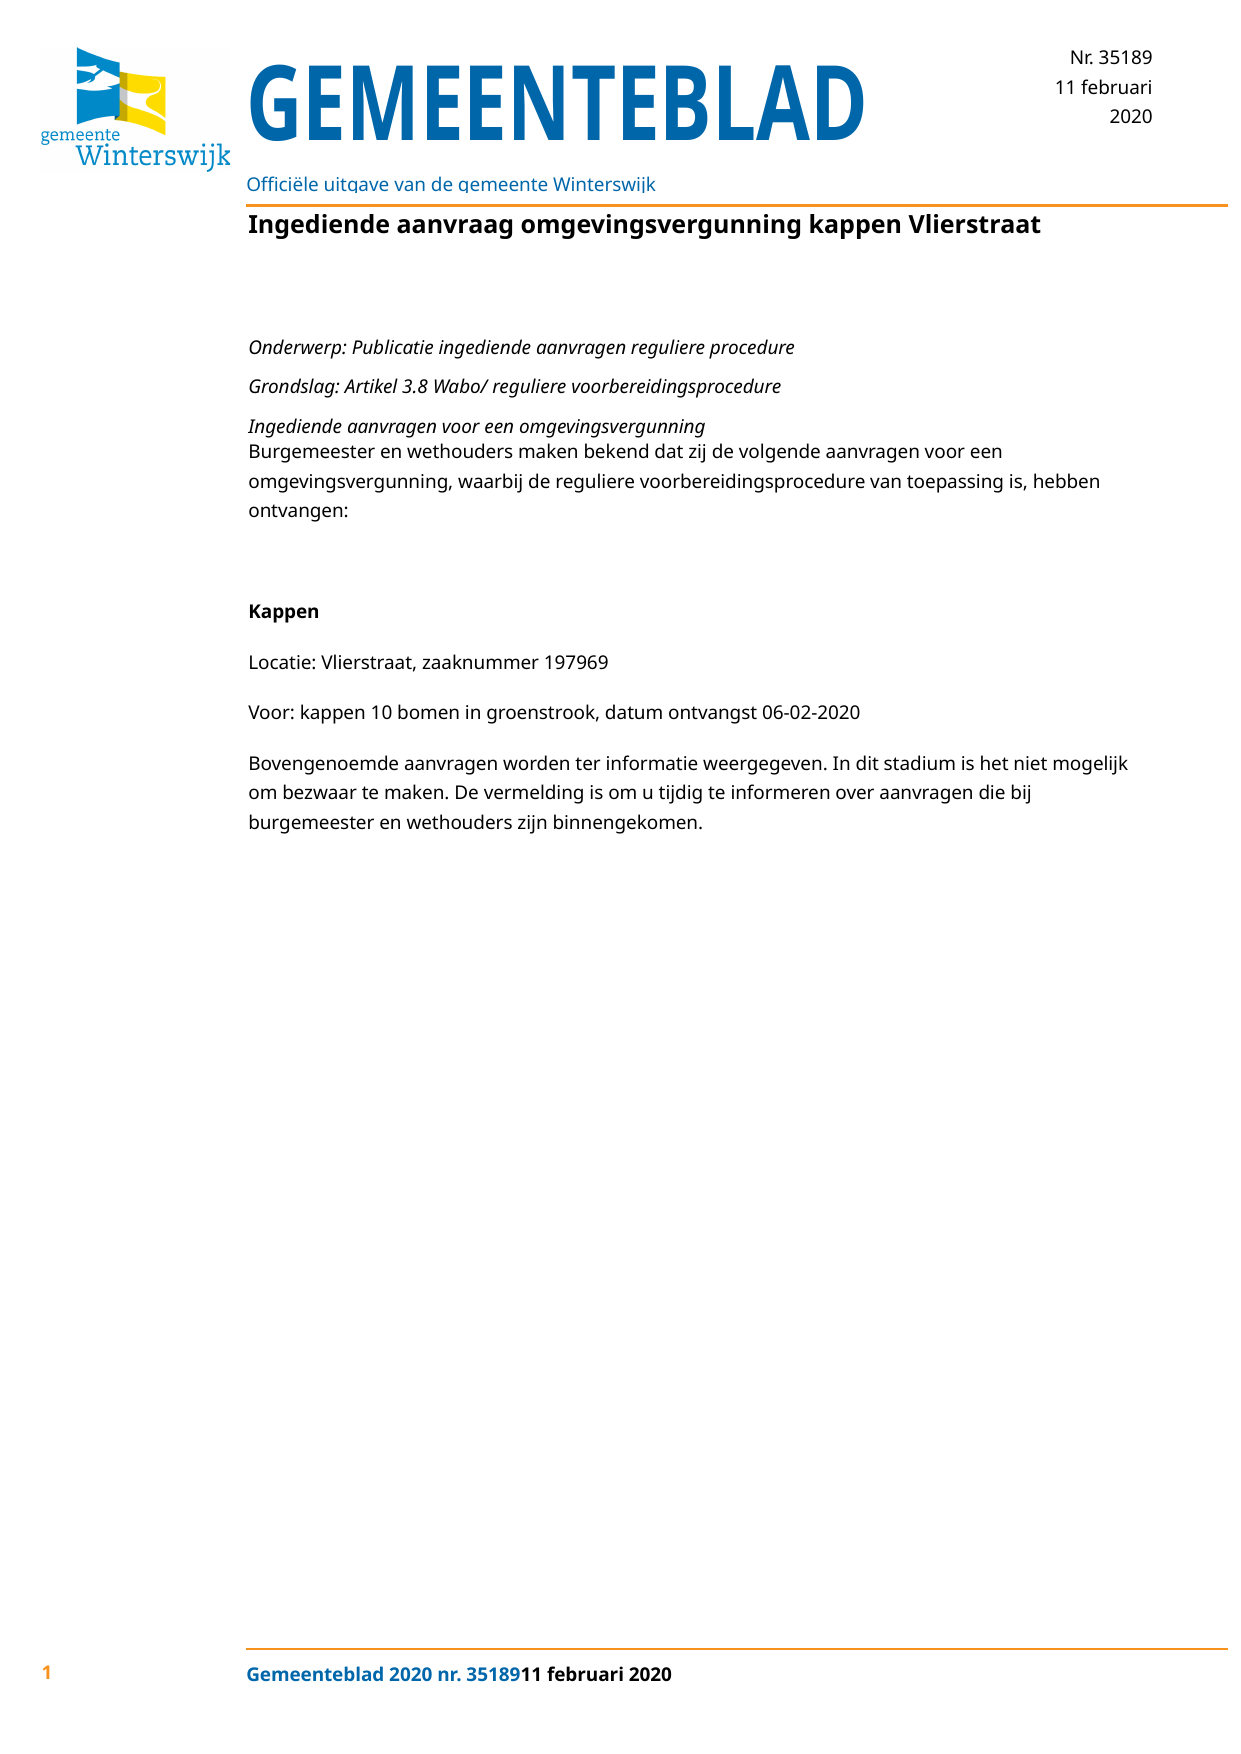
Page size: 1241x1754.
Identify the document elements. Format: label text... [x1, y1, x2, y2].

picture [41, 47, 231, 172]
text Onderwerp: Publicatie ingediende aanvragen reguliere procedure [248, 334, 1152, 360]
text Grondslag: Artikel 3.8 Wabo/ reguliere voorbereidingsprocedure [248, 373, 1152, 399]
text Ingediende aanvraag omgevingsvergunning kappen Vlierstraat [248, 207, 1152, 241]
text Bovengenoemde aanvragen worden ter informatie weergegeven. In dit stadium is het niet mogelijk om bezwaar te maken. De vermelding is om u tijdig te informeren over aanvragen die bij burgemeester en wethouders zijn binnengekomen. [248, 750, 1152, 835]
text Ingediende aanvragen voor een omgevingsvergunning [248, 413, 1152, 438]
picture [225, 153, 231, 162]
text Locatie: Vlierstraat, zaaknummer 197969 [248, 649, 1152, 675]
text Voor: kappen 10 bomen in groenstrook, datum ontvangst 06-02-2020 [248, 699, 1152, 725]
text Kappen [248, 598, 1152, 624]
text Burgemeester en wethouders maken bekend dat zij de volgende aanvragen voor een omgevingsvergunning, waarbij de reguliere voorbereidingsprocedure van toepassing is, hebben ontvangen: [248, 438, 1152, 523]
